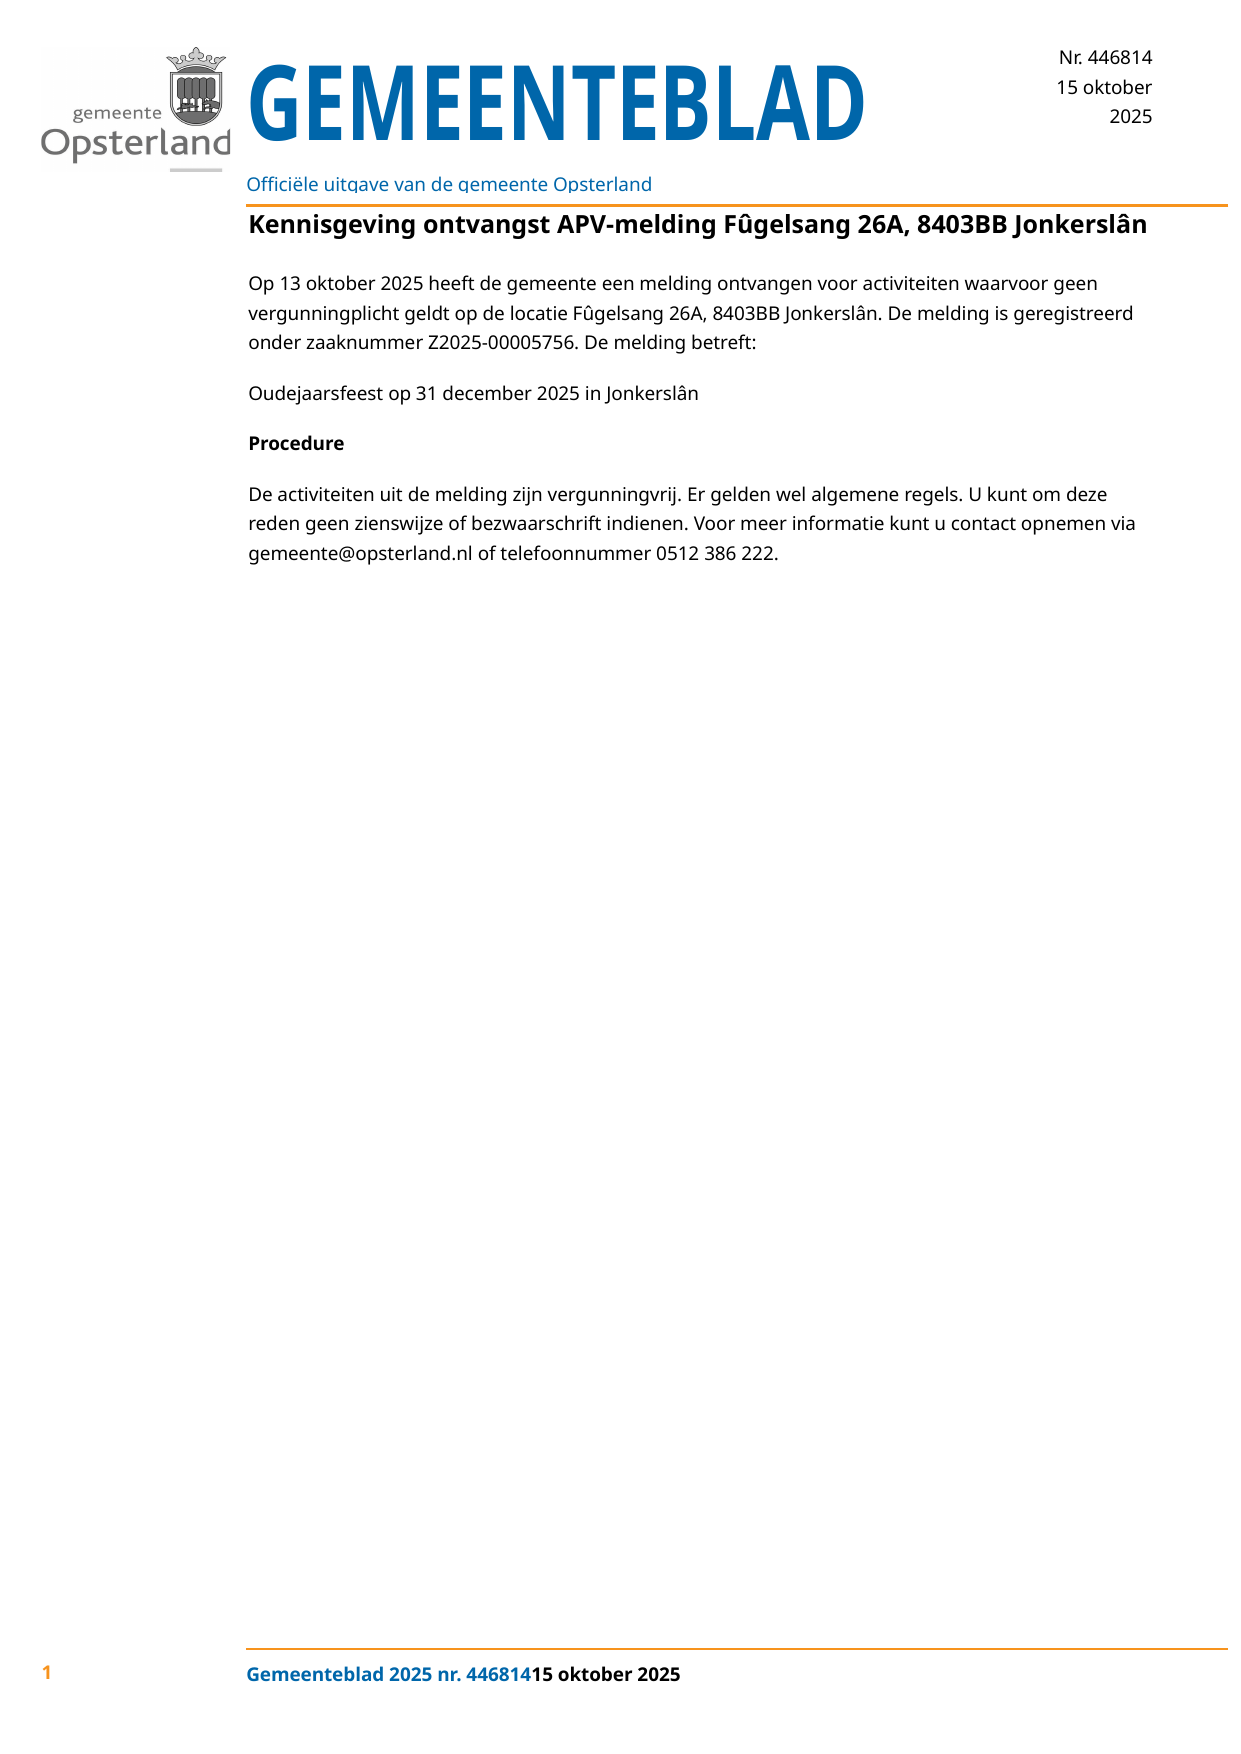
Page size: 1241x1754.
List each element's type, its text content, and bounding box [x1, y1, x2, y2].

picture [41, 47, 231, 172]
text Procedure [248, 430, 1152, 456]
text Kennisgeving ontvangst APV-melding Fûgelsang 26A, 8403BB Jonkerslân [248, 207, 1152, 241]
text Oudejaarsfeest op 31 december 2025 in Jonkerslân [248, 380, 1152, 406]
text Op 13 oktober 2025 heeft de gemeente een melding ontvangen voor activiteiten waarvoor geen vergunningplicht geldt op de locatie Fûgelsang 26A, 8403BB Jonkerslân. De melding is geregistreerd onder zaaknummer Z2025-00005756. De melding betreft: [248, 270, 1152, 355]
text De activiteiten uit de melding zijn vergunningvrij. Er gelden wel algemene regels. U kunt om deze reden geen zienswijze of bezwaarschrift indienen. Voor meer informatie kunt u contact opnemen via gemeente@opsterland.nl of telefoonnummer 0512 386 222. [248, 481, 1152, 566]
